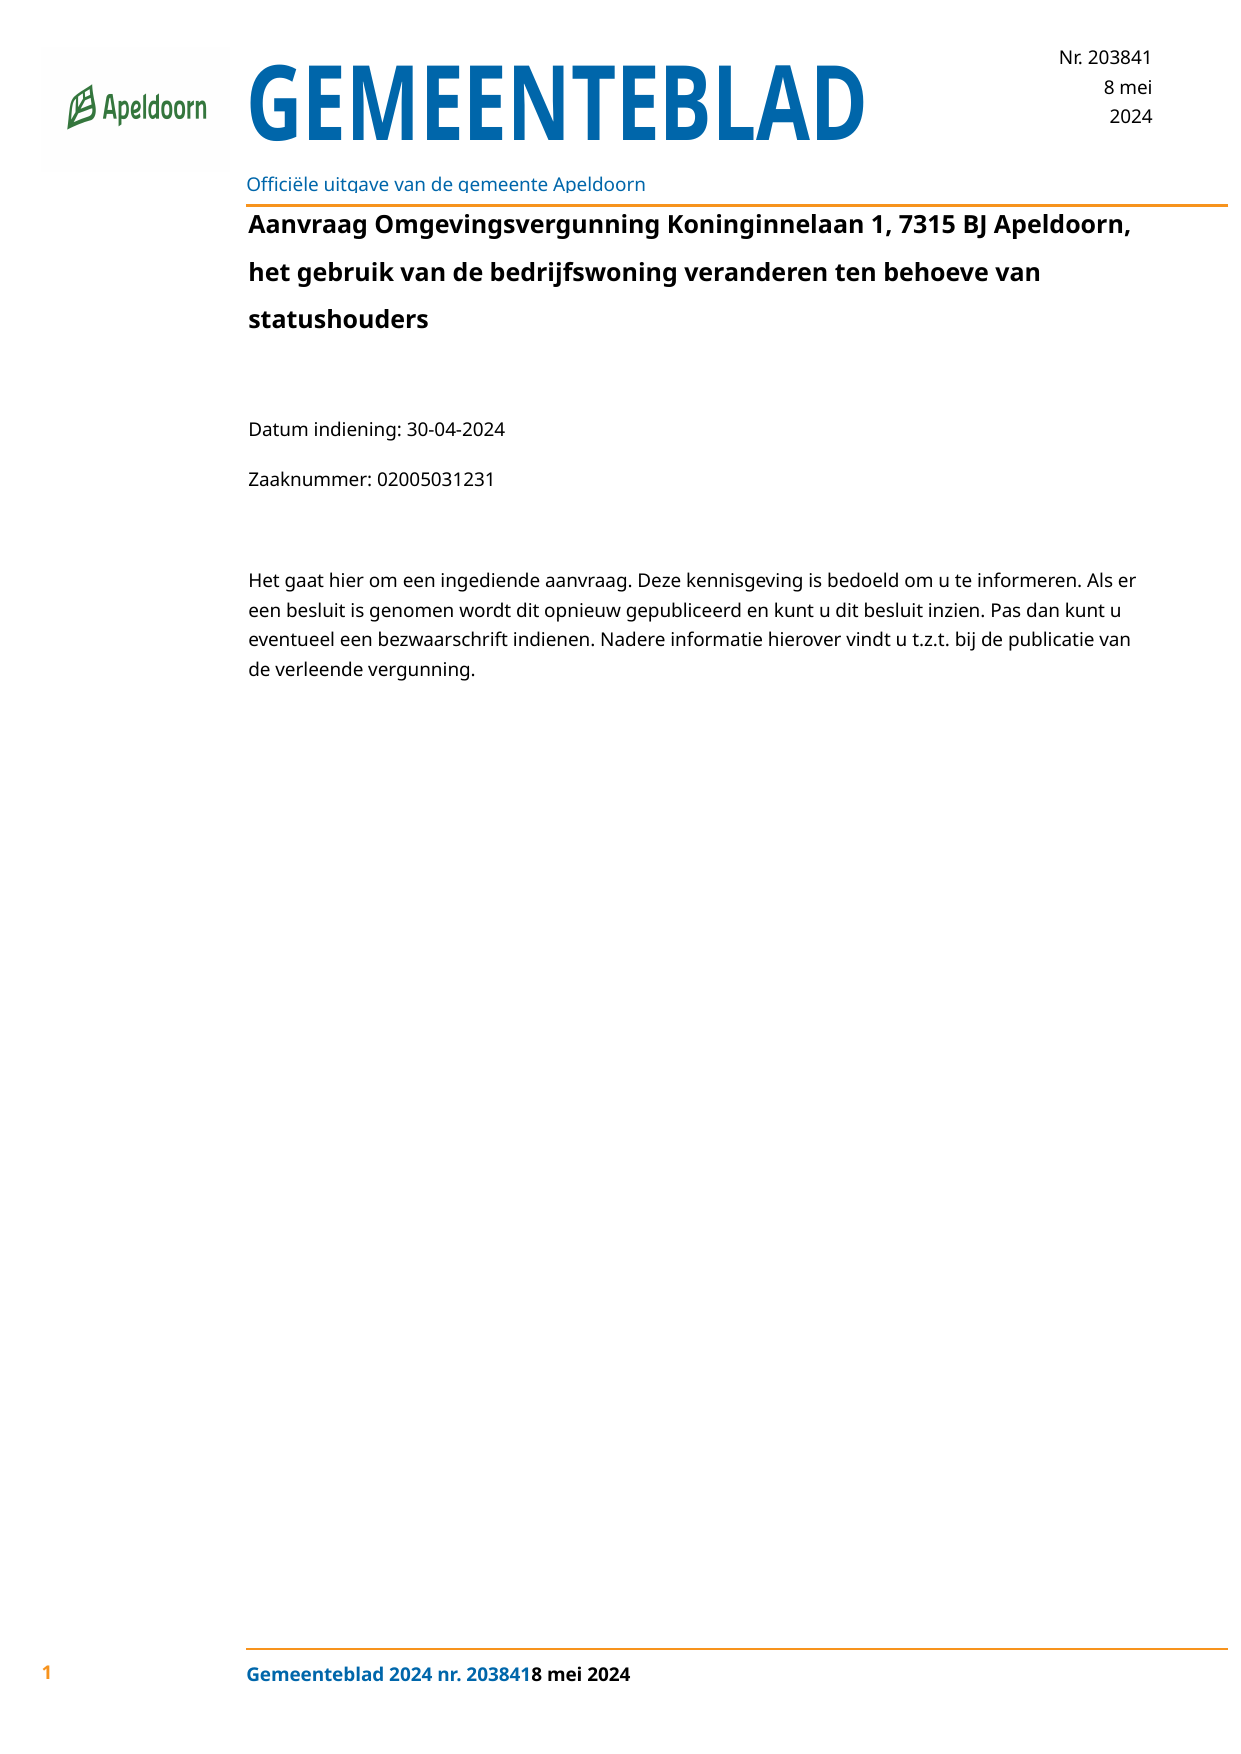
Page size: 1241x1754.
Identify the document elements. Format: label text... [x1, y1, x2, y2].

picture [41, 47, 231, 172]
text Zaaknummer: 02005031231 [248, 466, 1152, 492]
text Aanvraag Omgevingsvergunning Koninginnelaan 1, 7315 BJ Apeldoorn, het gebruik van de bedrijfswoning veranderen ten behoeve van statushouders [248, 207, 1152, 336]
text Datum indiening: 30-04-2024 [248, 416, 1152, 442]
text Het gaat hier om een ingediende aanvraag. Deze kennisgeving is bedoeld om u te informeren. Als er een besluit is genomen wordt dit opnieuw gepubliceerd en kunt u dit besluit inzien. Pas dan kunt u eventueel een bezwaarschrift indienen. Nadere informatie hierover vindt u t.z.t. bij de publicatie van de verleende vergunning. [248, 567, 1152, 682]
